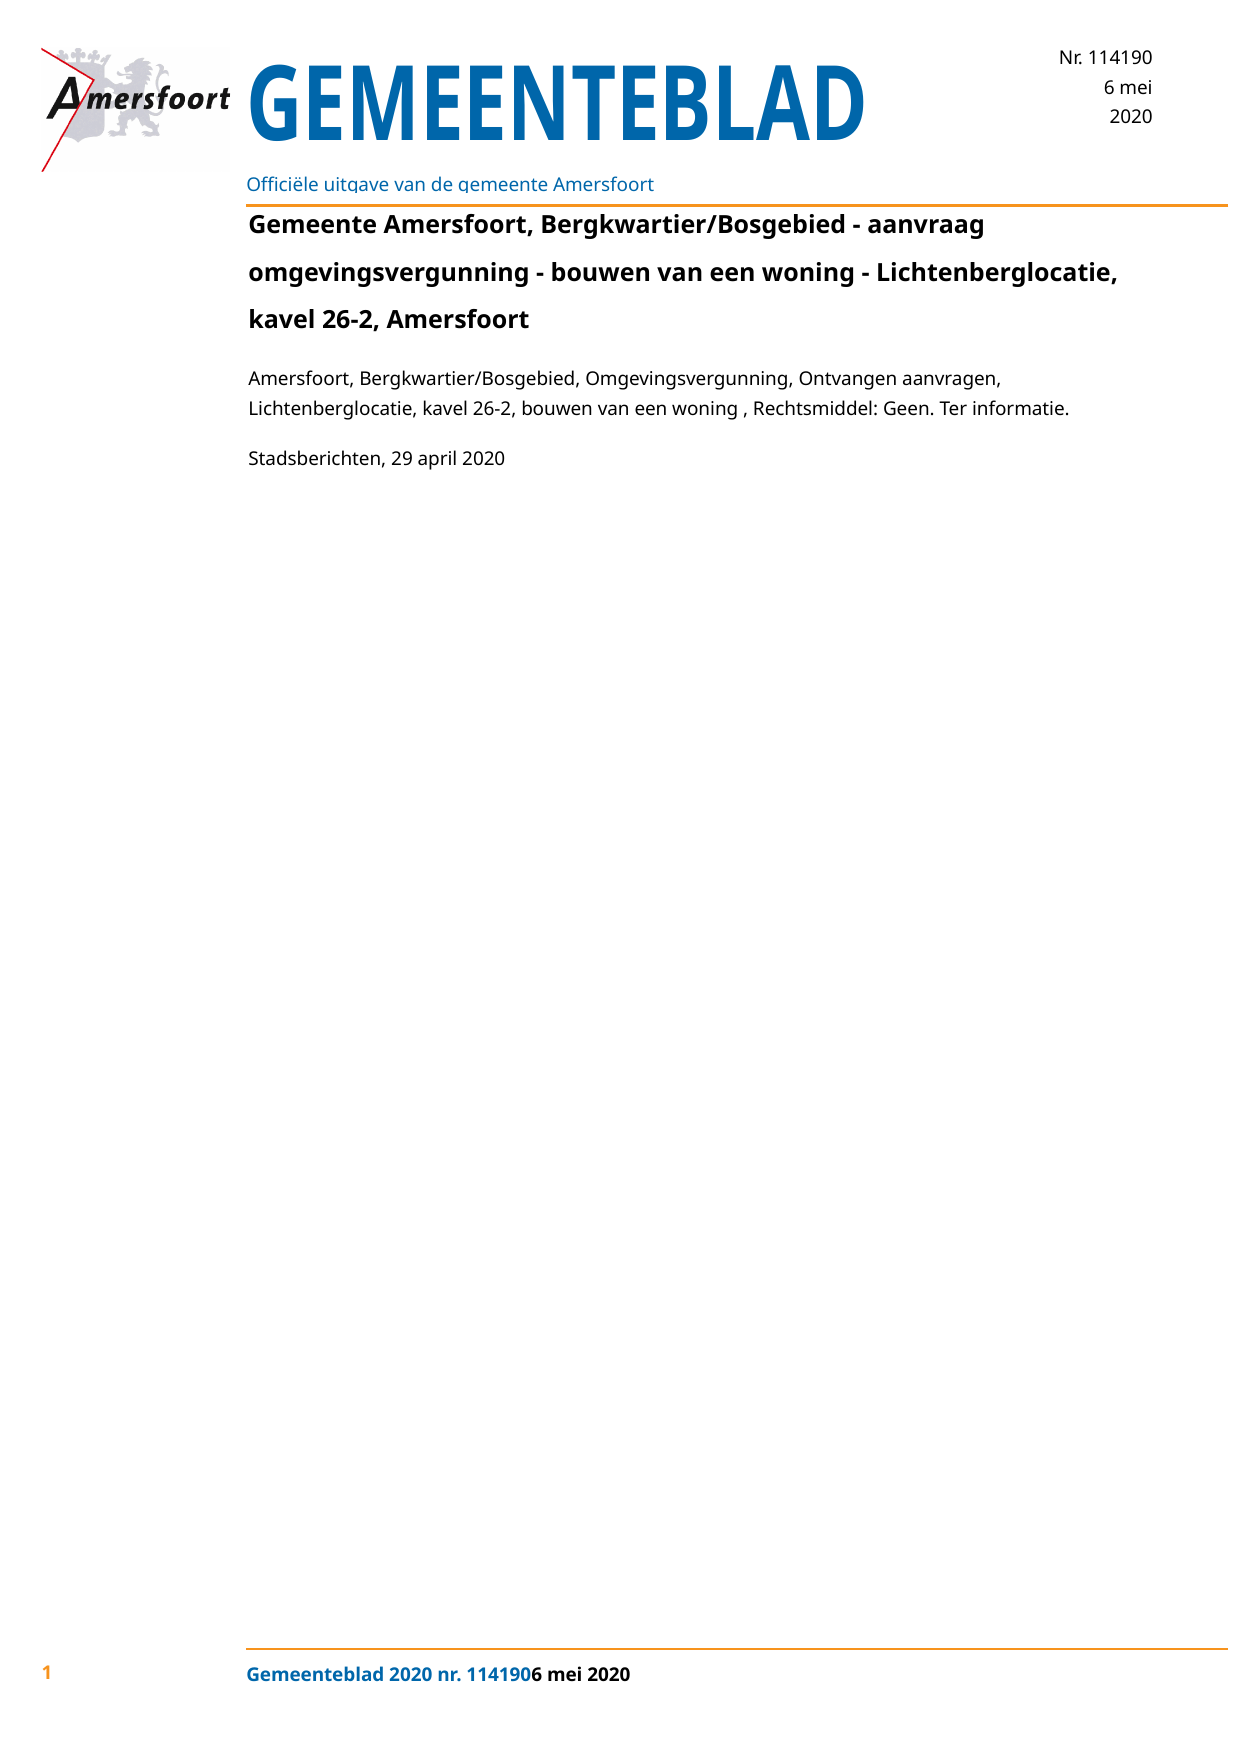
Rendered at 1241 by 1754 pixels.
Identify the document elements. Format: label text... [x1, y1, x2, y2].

text Stadsberichten, 29 april 2020 [248, 446, 1152, 471]
text Amersfoort, Bergkwartier/Bosgebied, Omgevingsvergunning, Ontvangen aanvragen, Lichtenberglocatie, kavel 26-2, bouwen van een woning , Rechtsmiddel: Geen. Ter informatie. [248, 366, 1152, 421]
picture [41, 47, 231, 172]
text Gemeente Amersfoort, Bergkwartier/Bosgebied - aanvraag omgevingsvergunning - bouwen van een woning - Lichtenberglocatie, kavel 26-2, Amersfoort [248, 207, 1152, 336]
